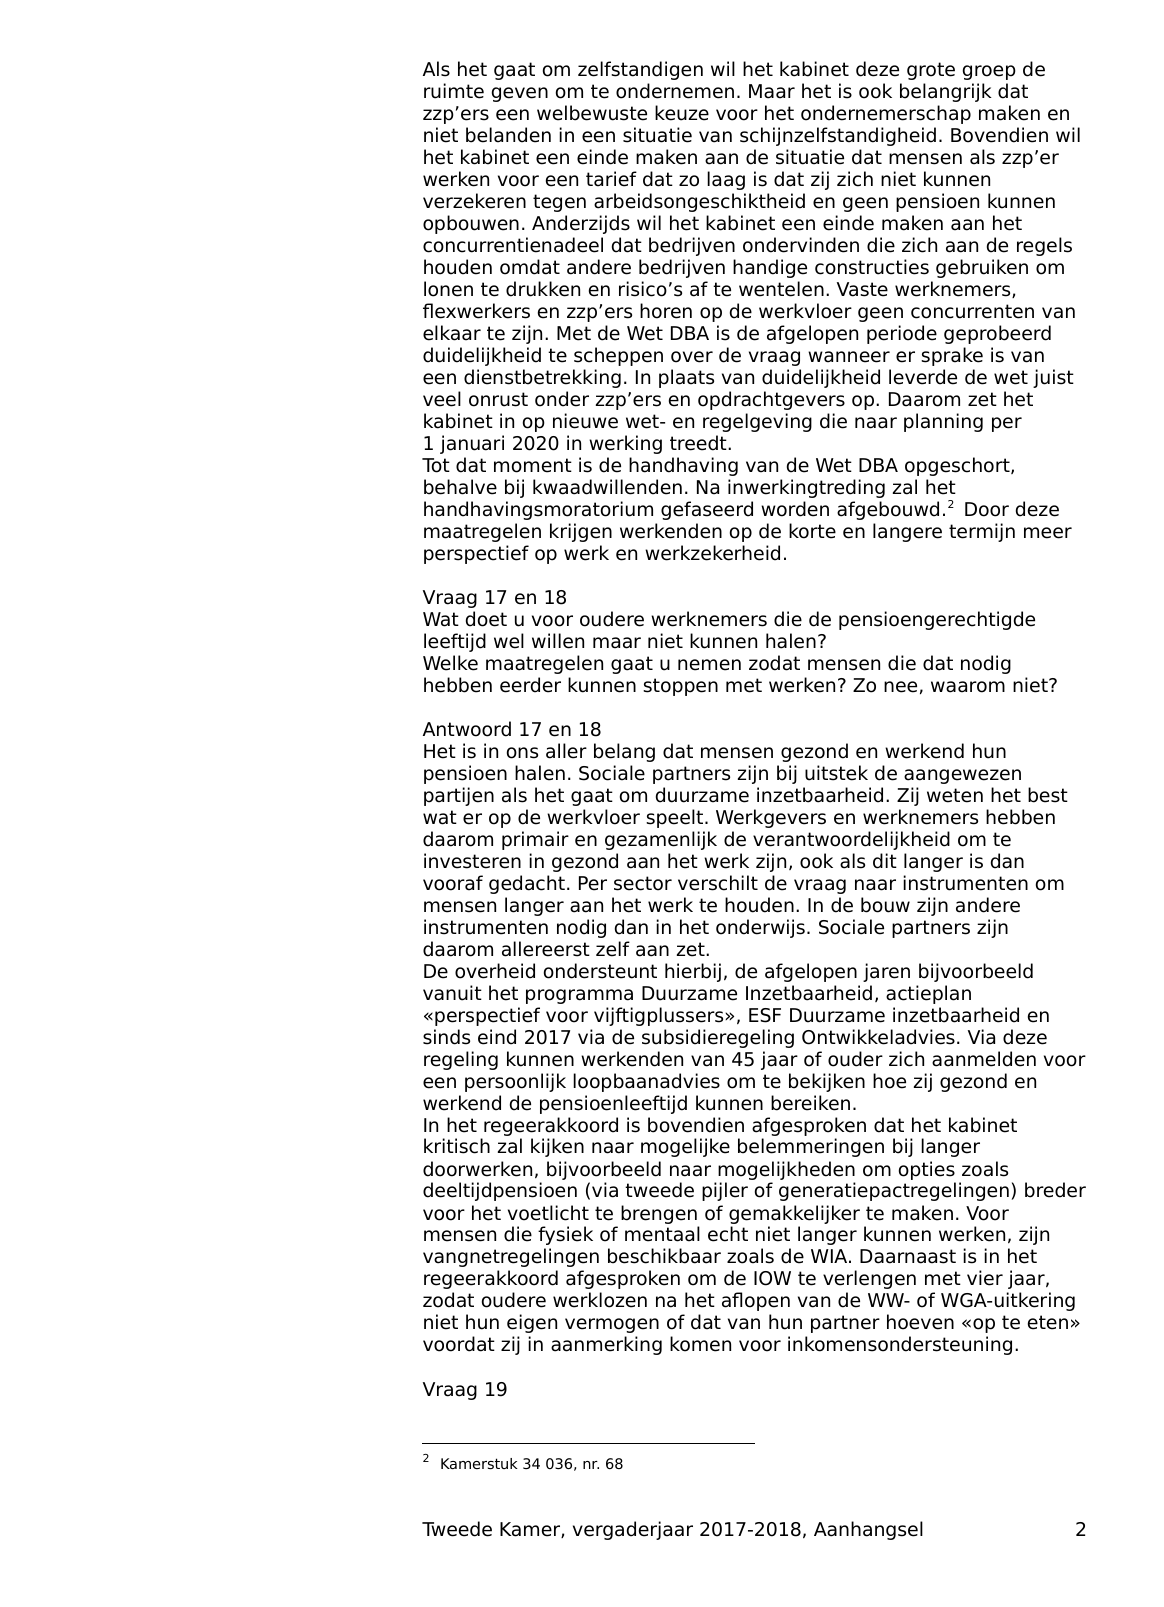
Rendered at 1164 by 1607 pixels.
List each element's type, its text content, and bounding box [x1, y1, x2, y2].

text In het regeerakkoord is bovendien afgesproken dat het kabinet kritisch zal kijken naar mogelijke belemmeringen bij langer doorwerken, bijvoorbeeld naar mogelijkheden om opties zoals deeltijdpensioen (via tweede pijler of generatiepactregelingen) breder voor het voetlicht te brengen of gemakkelijker te maken. Voor mensen die fysiek of mentaal echt niet langer kunnen werken, zijn vangnetregelingen beschikbaar zoals de WIA. Daarnaast is in het regeerakkoord afgesproken om de IOW te verlengen met vier jaar, zodat oudere werklozen na het aflopen van de WW- of WGA-uitkering niet hun eigen vermogen of dat van hun partner hoeven «op te eten» voordat zij in aanmerking komen voor inkomensondersteuning. [422, 1114, 1087, 1356]
text Wat doet u voor oudere werknemers die de pensioengerechtigde leeftijd wel willen maar niet kunnen halen? [422, 609, 1087, 653]
text Welke maatregelen gaat u nemen zodat mensen die dat nodig hebben eerder kunnen stoppen met werken? Zo nee, waarom niet? [422, 653, 1087, 697]
text Antwoord 17 en 18 [422, 719, 1087, 741]
text De overheid ondersteunt hierbij, de afgelopen jaren bijvoorbeeld vanuit het programma Duurzame Inzetbaarheid, actieplan «perspectief voor vijftigplussers», ESF Duurzame inzetbaarheid en sinds eind 2017 via de subsidieregeling Ontwikkeladvies. Via deze regeling kunnen werkenden van 45 jaar of ouder zich aanmelden voor een persoonlijk loopbaanadvies om te bekijken hoe zij gezond en werkend de pensioenleeftijd kunnen bereiken. [422, 961, 1087, 1114]
text Kamerstuk 34 036, nr. 68 [422, 1452, 1087, 1474]
text Tot dat moment is de handhaving van de Wet DBA opgeschort, behalve bij kwaadwillenden. Na inwerkingtreding zal het handhavingsmoratorium gefaseerd worden afgebouwd. Door deze maatregelen krijgen werkenden op de korte en langere termijn meer perspectief op werk en werkzekerheid. [422, 455, 1087, 564]
text Als het gaat om zelfstandigen wil het kabinet deze grote groep de ruimte geven om te ondernemen. Maar het is ook belangrijk dat zzp’ers een welbewuste keuze voor het ondernemerschap maken en niet belanden in een situatie van schijnzelfstandigheid. Bovendien wil het kabinet een einde maken aan de situatie dat mensen als zzp’er werken voor een tarief dat zo laag is dat zij zich niet kunnen verzekeren tegen arbeidsongeschiktheid en geen pensioen kunnen opbouwen. Anderzijds wil het kabinet een einde maken aan het concurrentienadeel dat bedrijven ondervinden die zich aan de regels houden omdat andere bedrijven handige constructies gebruiken om lonen te drukken en risico’s af te wentelen. Vaste werknemers, flexwerkers en zzp’ers horen op de werkvloer geen concurrenten van elkaar te zijn. Met de Wet DBA is de afgelopen periode geprobeerd duidelijkheid te scheppen over de vraag wanneer er sprake is van een dienstbetrekking. In plaats van duidelijkheid leverde de wet juist veel onrust onder zzp’ers en opdrachtgevers op. Daarom zet het kabinet in op nieuwe wet- en regelgeving die naar planning per 1 januari 2020 in werking treedt. [422, 59, 1087, 455]
text Het is in ons aller belang dat mensen gezond en werkend hun pensioen halen. Sociale partners zijn bij uitstek de aangewezen partijen als het gaat om duurzame inzetbaarheid. Zij weten het best wat er op de werkvloer speelt. Werkgevers en werknemers hebben daarom primair en gezamenlijk de verantwoordelijkheid om te investeren in gezond aan het werk zijn, ook als dit langer is dan vooraf gedacht. Per sector verschilt de vraag naar instrumenten om mensen langer aan het werk te houden. In de bouw zijn andere instrumenten nodig dan in het onderwijs. Sociale partners zijn daarom allereerst zelf aan zet. [422, 741, 1087, 961]
text Vraag 19 [422, 1378, 1087, 1400]
text Vraag 17 en 18 [422, 587, 1087, 609]
